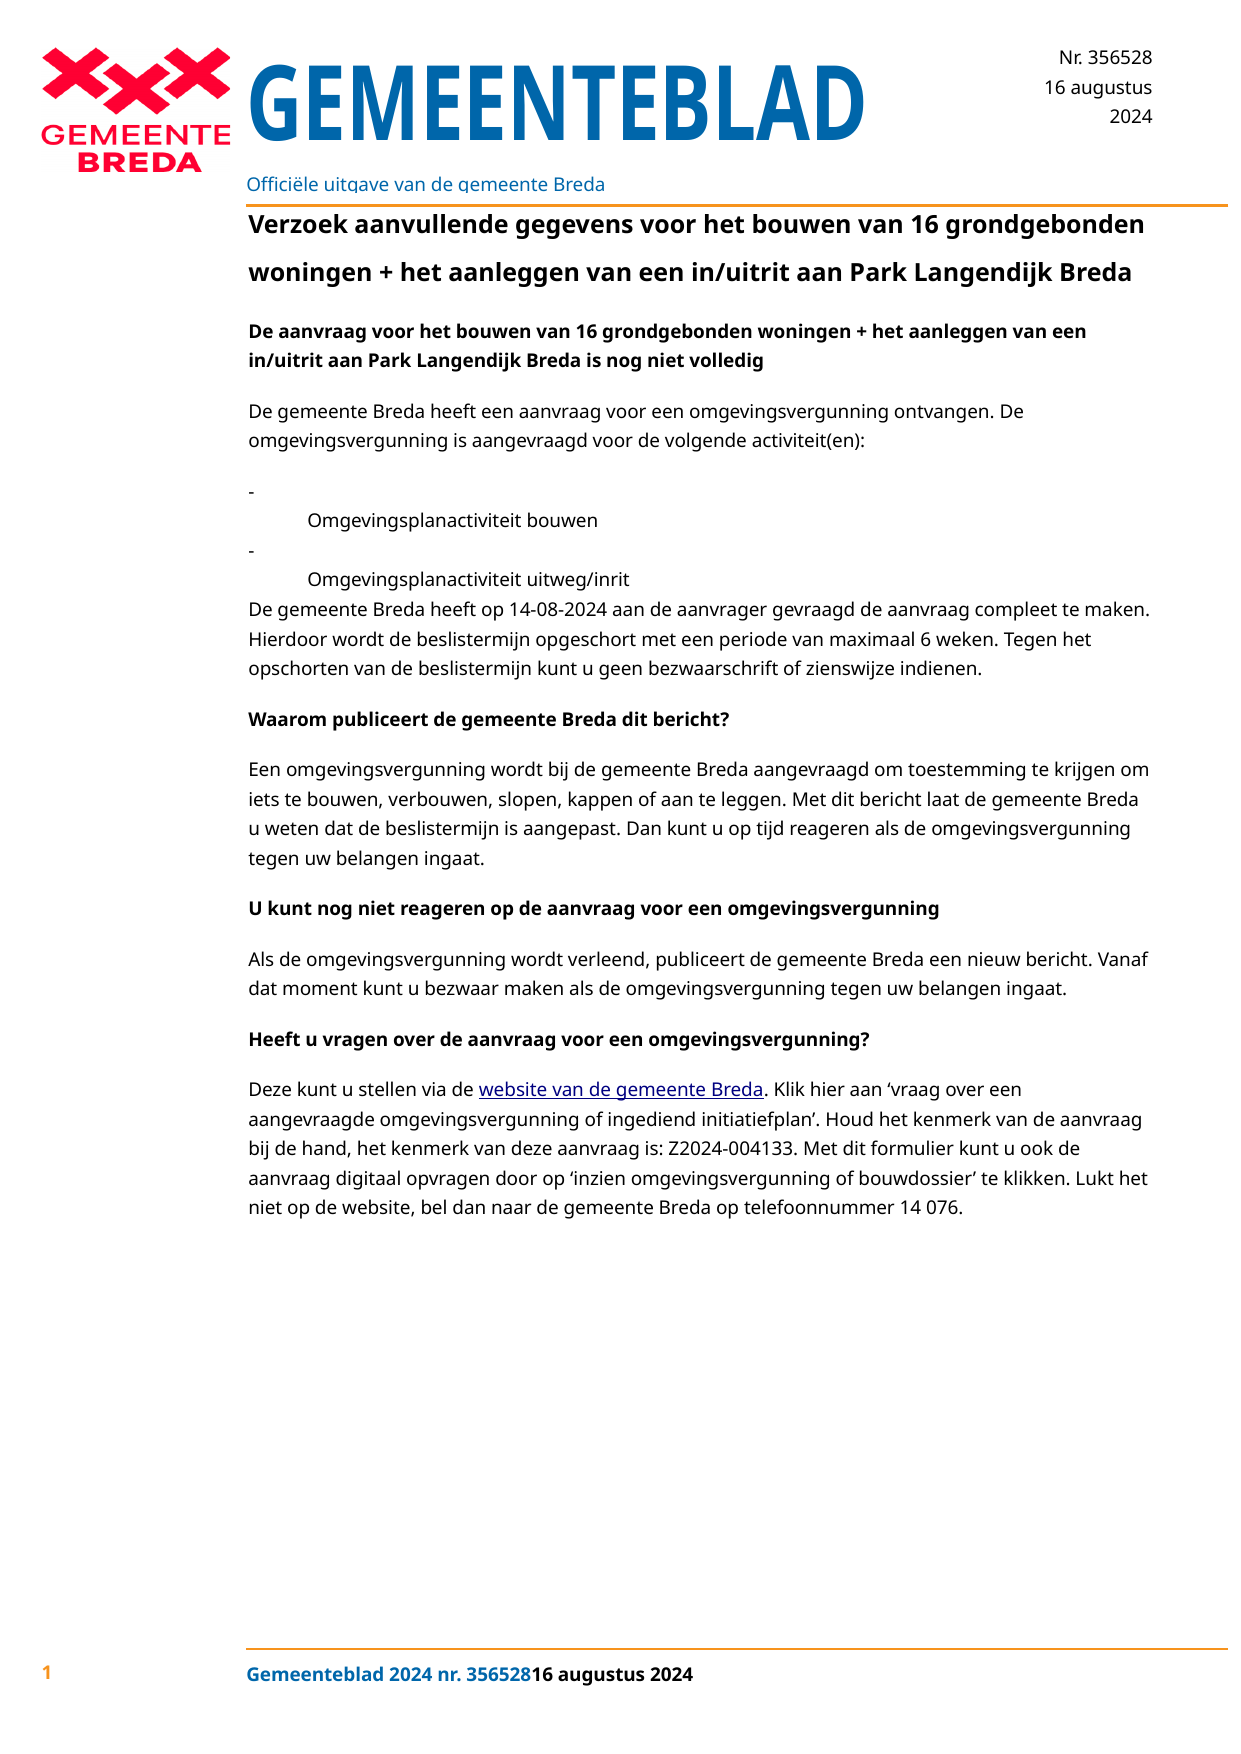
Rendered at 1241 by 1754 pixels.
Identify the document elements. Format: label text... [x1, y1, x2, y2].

text Waarom publiceert de gemeente Breda dit bericht? [248, 706, 1152, 732]
picture [41, 47, 231, 172]
text Verzoek aanvullende gegevens voor het bouwen van 16 grondgebonden woningen + het aanleggen van een in/uitrit aan Park Langendijk Breda [248, 207, 1152, 288]
text Als de omgevingsvergunning wordt verleend, publiceert de gemeente Breda een nieuw bericht. Vanaf dat moment kunt u bezwaar maken als de omgevingsvergunning tegen uw belangen ingaat. [248, 946, 1152, 1001]
text Een omgevingsvergunning wordt bij de gemeente Breda aangevraagd om toestemming te krijgen om iets te bouwen, verbouwen, slopen, kappen of aan te leggen. Met dit bericht laat de gemeente Breda u weten dat de beslistermijn is aangepast. Dan kunt u op tijd reageren als de omgevingsvergunning tegen uw belangen ingaat. [248, 756, 1152, 871]
text Deze kunt u stellen via de website van de gemeente Breda. Klik hier aan ‘vraag over een aangevraagde omgevingsvergunning of ingediend initiatiefplan’. Houd het kenmerk van de aanvraag bij de hand, het kenmerk van deze aanvraag is: Z2024-004133. Met dit formulier kunt u ook de aanvraag digitaal opvragen door op ‘inzien omgevingsvergunning of bouwdossier’ te klikken. Lukt het niet op de website, bel dan naar de gemeente Breda op telefoonnummer 14 076. [248, 1076, 1152, 1220]
list Omgevingsplanactiviteit uitweg/inrit [248, 567, 1152, 592]
list Omgevingsplanactiviteit bouwen [248, 507, 1152, 533]
text Heeft u vragen over de aanvraag voor een omgevingsvergunning? [248, 1026, 1152, 1052]
text De gemeente Breda heeft op 14-08-2024 aan de aanvrager gevraagd de aanvraag compleet te maken. Hierdoor wordt de beslistermijn opgeschort met een periode van maximaal 6 weken. Tegen het opschorten van de beslistermijn kunt u geen bezwaarschrift of zienswijze indienen. [248, 596, 1152, 681]
text U kunt nog niet reageren op de aanvraag voor een omgevingsvergunning [248, 895, 1152, 921]
text De gemeente Breda heeft een aanvraag voor een omgevingsvergunning ontvangen. De omgevingsvergunning is aangevraagd voor de volgende activiteit(en): [248, 398, 1152, 453]
text De aanvraag voor het bouwen van 16 grondgebonden woningen + het aanleggen van een in/uitrit aan Park Langendijk Breda is nog niet volledig [248, 318, 1152, 373]
